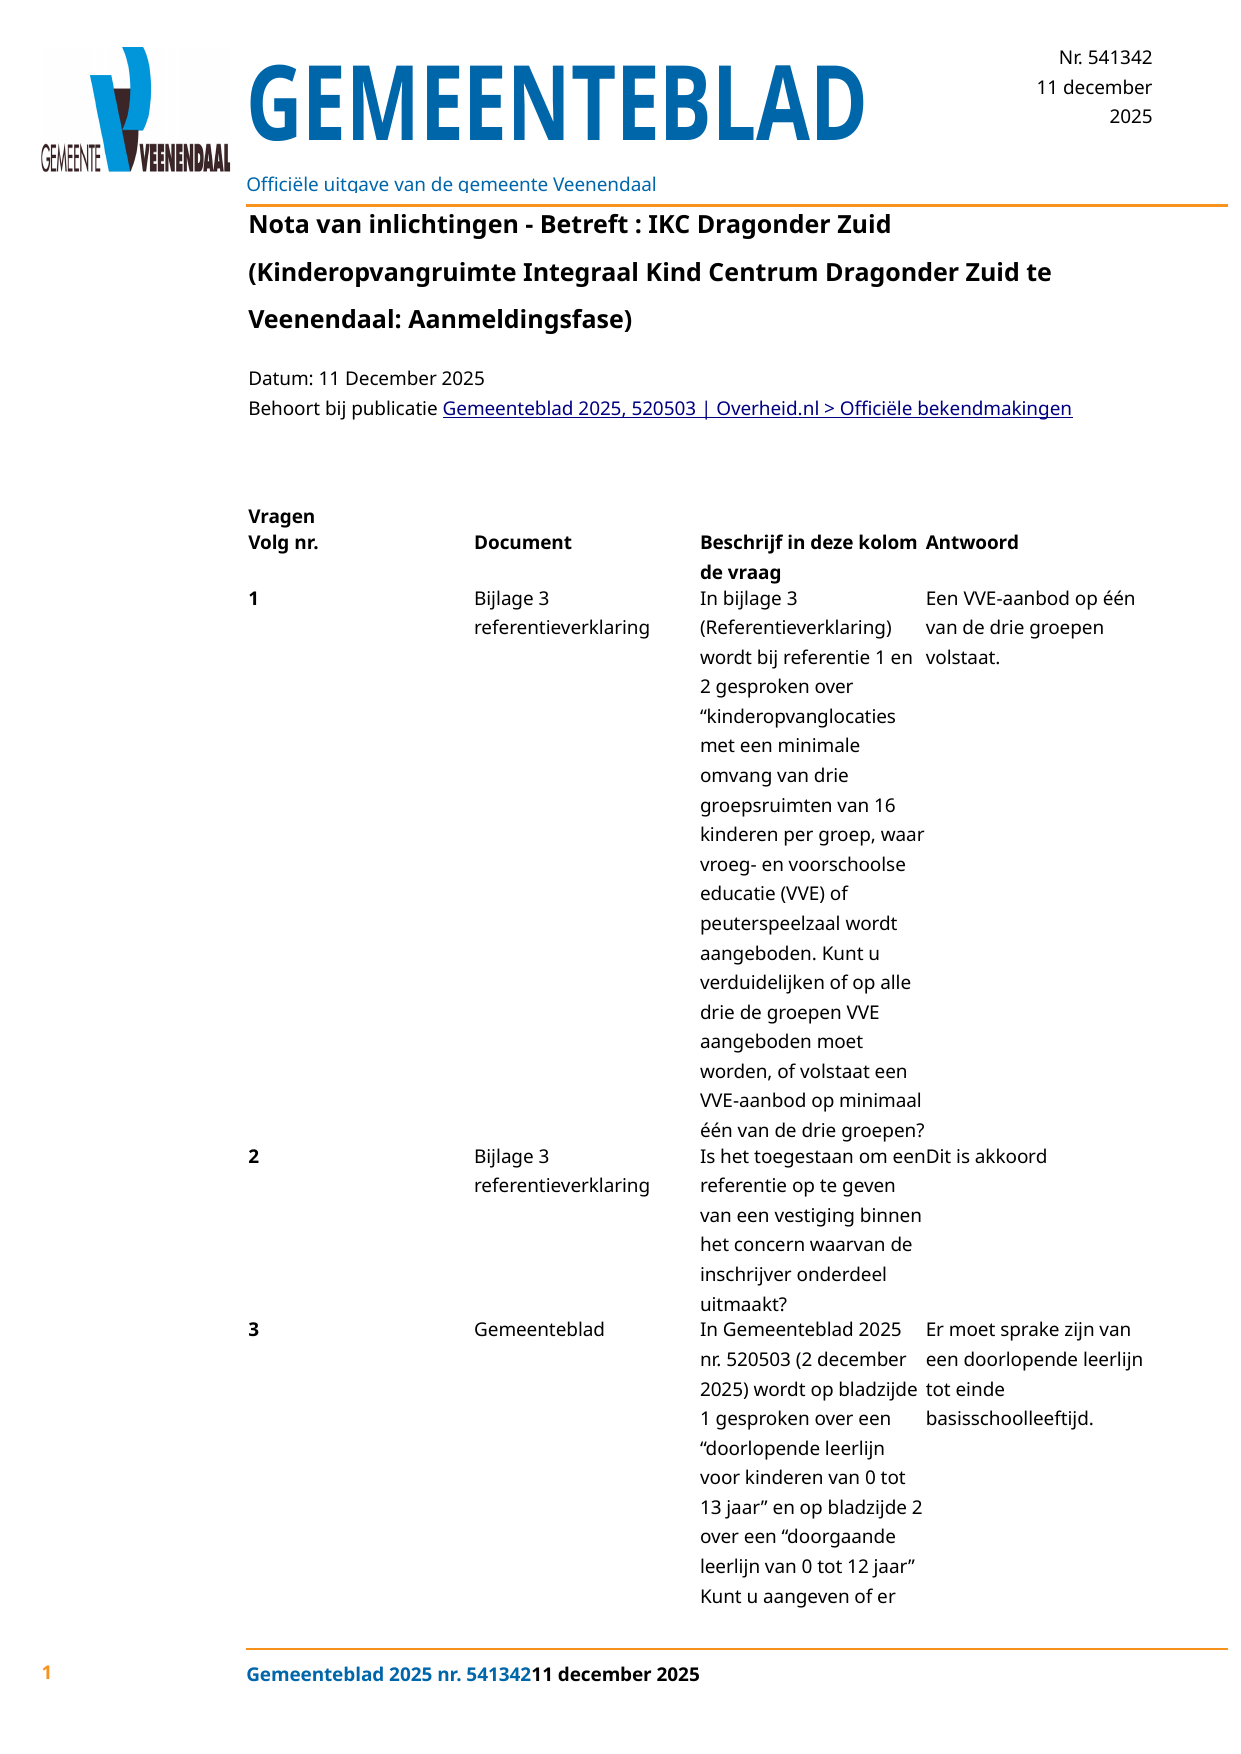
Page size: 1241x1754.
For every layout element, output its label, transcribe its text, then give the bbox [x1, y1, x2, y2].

table_cell Document [474, 529, 700, 585]
table_cell Bijlage 3 referentieverklaring [474, 585, 700, 1143]
table_cell In Gemeenteblad 2025 nr. 520503 (2 december 2025) wordt op bladzijde 1 gesproken over een “doorlopende leerlijn voor kinderen van 0 tot 13 jaar” en op bladzijde 2 over een “doorgaande leerlijn van 0 tot 12 jaar” Kunt u aangeven of er [700, 1317, 926, 1608]
table_header Vragen [248, 504, 1152, 529]
picture [123, 47, 231, 172]
table_cell 3 [248, 1317, 474, 1608]
table_cell Beschrijf in deze kolom de vraag [700, 529, 926, 585]
table_cell In bijlage 3 (Referentieverklaring) wordt bij referentie 1 en 2 gesproken over “kinderopvanglocaties met een minimale omvang van drie groepsruimten van 16 kinderen per groep, waar vroeg- en voorschoolse educatie (VVE) of peuterspeelzaal wordt aangeboden. Kunt u verduidelijken of op alle drie de groepen VVE aangeboden moet worden, of volstaat een VVE-aanbod op minimaal één van de drie groepen? [700, 585, 926, 1143]
text Behoort bij publicatie Gemeenteblad 2025, 520503 | Overheid.nl > Officiële bekendmakingen [248, 395, 1152, 421]
text Datum: 11 December 2025 [248, 366, 1152, 391]
table_cell Gemeenteblad [474, 1317, 700, 1608]
table_cell Er moet sprake zijn van een doorlopende leerlijn tot einde basisschoolleeftijd. [926, 1317, 1152, 1608]
table_cell Dit is akkoord [926, 1143, 1152, 1317]
table_cell Volg nr. [248, 529, 474, 585]
table_cell Bijlage 3 referentieverklaring [474, 1143, 700, 1317]
table_cell Antwoord [926, 529, 1152, 585]
picture [41, 47, 130, 172]
table_cell 2 [248, 1143, 474, 1317]
text Nota van inlichtingen - Betreft : IKC Dragonder Zuid (Kinderopvangruimte Integraal Kind Centrum Dragonder Zuid te Veenendaal: Aanmeldingsfase) [248, 207, 1152, 336]
table_cell Is het toegestaan om een referentie op te geven van een vestiging binnen het concern waarvan de inschrijver onderdeel uitmaakt? [700, 1143, 926, 1317]
table_cell 1 [248, 585, 474, 1143]
table_cell Een VVE-aanbod op één van de drie groepen volstaat. [926, 585, 1152, 1143]
